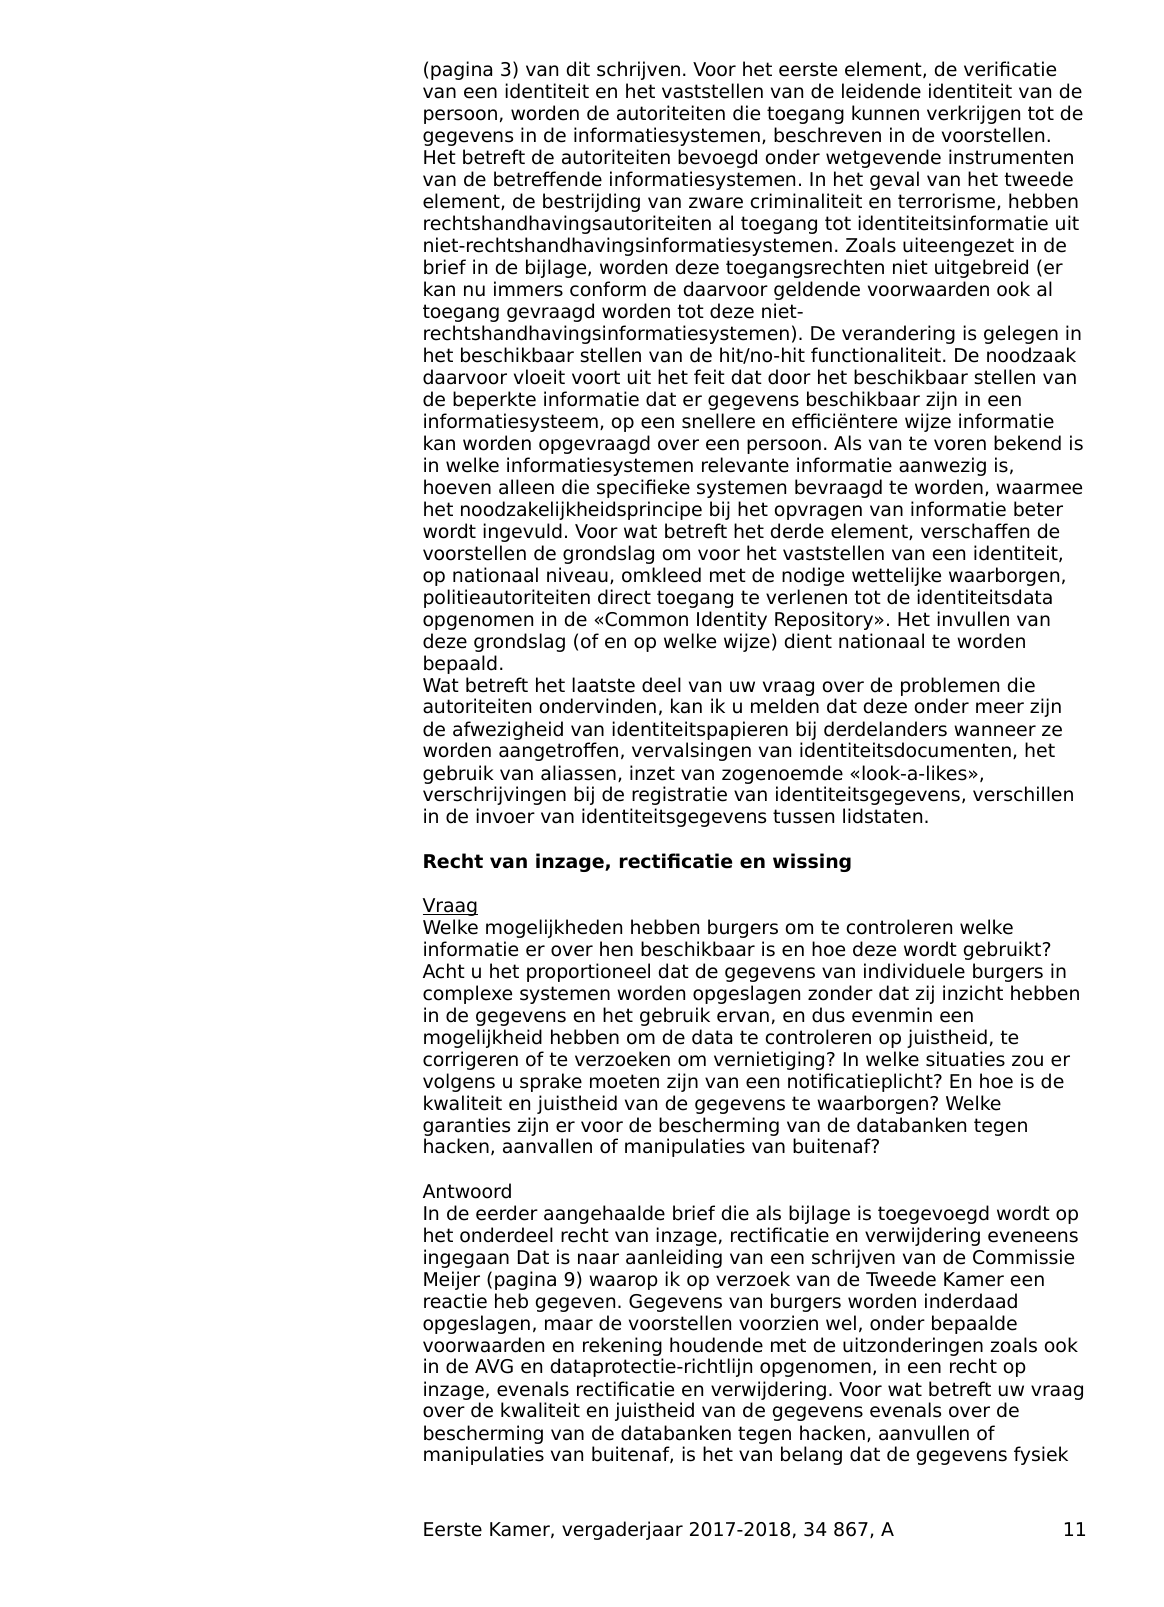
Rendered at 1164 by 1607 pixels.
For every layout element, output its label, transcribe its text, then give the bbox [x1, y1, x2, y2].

text In de eerder aangehaalde brief die als bijlage is toegevoegd wordt op het onderdeel recht van inzage, rectificatie en verwijdering eveneens ingegaan Dat is naar aanleiding van een schrijven van de Commissie Meijer (pagina 9) waarop ik op verzoek van de Tweede Kamer een reactie heb gegeven. Gegevens van burgers worden inderdaad opgeslagen, maar de voorstellen voorzien wel, onder bepaalde voorwaarden en rekening houdende met de uitzonderingen zoals ook in de AVG en dataprotectie-richtlijn opgenomen, in een recht op inzage, evenals rectificatie en verwijdering. Voor wat betreft uw vraag over de kwaliteit en juistheid van de gegevens evenals over de bescherming van de databanken tegen hacken, aanvullen of manipulaties van buitenaf, is het van belang dat de gegevens fysiek [422, 1203, 1087, 1466]
text Antwoord [422, 1181, 1087, 1203]
text (pagina 3) van dit schrijven. Voor het eerste element, de verificatie van een identiteit en het vaststellen van de leidende identiteit van de persoon, worden de autoriteiten die toegang kunnen verkrijgen tot de gegevens in de informatiesystemen, beschreven in de voorstellen. Het betreft de autoriteiten bevoegd onder wetgevende instrumenten van de betreffende informatiesystemen. In het geval van het tweede element, de bestrijding van zware criminaliteit en terrorisme, hebben rechtshandhavingsautoriteiten al toegang tot identiteitsinformatie uit niet-rechtshandhavingsinformatiesystemen. Zoals uiteengezet in de brief in de bijlage, worden deze toegangsrechten niet uitgebreid (er kan nu immers conform de daarvoor geldende voorwaarden ook al toegang gevraagd worden tot deze niet-rechtshandhavingsinformatiesystemen). De verandering is gelegen in het beschikbaar stellen van de hit/no-hit functionaliteit. De noodzaak daarvoor vloeit voort uit het feit dat door het beschikbaar stellen van de beperkte informatie dat er gegevens beschikbaar zijn in een informatiesysteem, op een snellere en efficiëntere wijze informatie kan worden opgevraagd over een persoon. Als van te voren bekend is in welke informatiesystemen relevante informatie aanwezig is, hoeven alleen die specifieke systemen bevraagd te worden, waarmee het noodzakelijkheidsprincipe bij het opvragen van informatie beter wordt ingevuld. Voor wat betreft het derde element, verschaffen de voorstellen de grondslag om voor het vaststellen van een identiteit, op nationaal niveau, omkleed met de nodige wettelijke waarborgen, politieautoriteiten direct toegang te verlenen tot de identiteitsdata opgenomen in de «Common Identity Repository». Het invullen van deze grondslag (of en op welke wijze) dient nationaal te worden bepaald. [422, 59, 1087, 674]
text Wat betreft het laatste deel van uw vraag over de problemen die autoriteiten ondervinden, kan ik u melden dat deze onder meer zijn de afwezigheid van identiteitspapieren bij derdelanders wanneer ze worden aangetroffen, vervalsingen van identiteitsdocumenten, het gebruik van aliassen, inzet van zogenoemde «look-a-likes», verschrijvingen bij de registratie van identiteitsgegevens, verschillen in de invoer van identiteitsgegevens tussen lidstaten. [422, 674, 1087, 828]
text Welke mogelijkheden hebben burgers om te controleren welke informatie er over hen beschikbaar is en hoe deze wordt gebruikt? Acht u het proportioneel dat de gegevens van individuele burgers in complexe systemen worden opgeslagen zonder dat zij inzicht hebben in de gegevens en het gebruik ervan, en dus evenmin een mogelijkheid hebben om de data te controleren op juistheid, te corrigeren of te verzoeken om vernietiging? In welke situaties zou er volgens u sprake moeten zijn van een notificatieplicht? En hoe is de kwaliteit en juistheid van de gegevens te waarborgen? Welke garanties zijn er voor de bescherming van de databanken tegen hacken, aanvallen of manipulaties van buitenaf? [422, 917, 1087, 1158]
text Vraag [422, 895, 1087, 917]
subtitle Recht van inzage, rectificatie en wissing [422, 851, 1087, 872]
